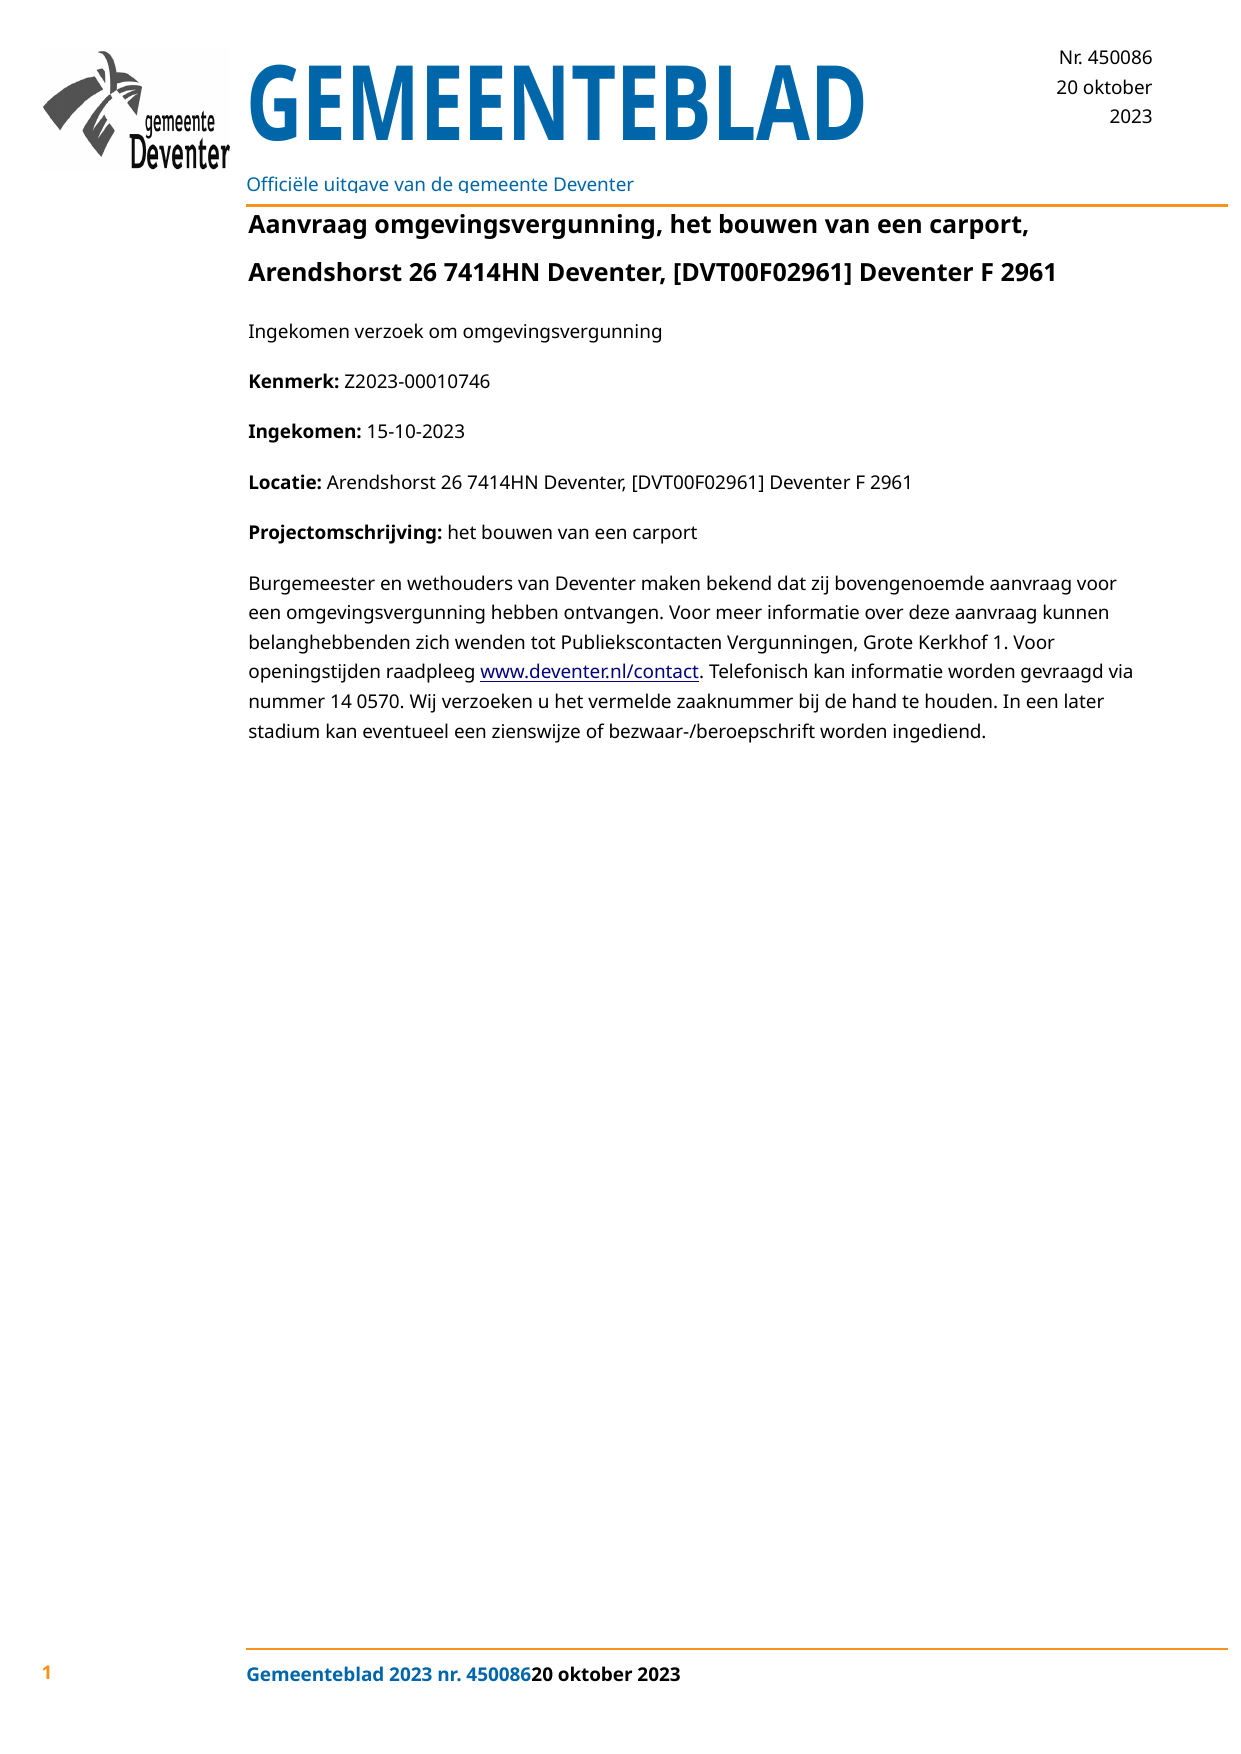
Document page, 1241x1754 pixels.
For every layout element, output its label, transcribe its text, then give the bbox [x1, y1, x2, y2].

picture [41, 47, 231, 172]
text Aanvraag omgevingsvergunning, het bouwen van een carport, Arendshorst 26 7414HN Deventer, [DVT00F02961] Deventer F 2961 [248, 207, 1152, 288]
text Projectomschrijving: het bouwen van een carport [248, 519, 1152, 545]
text Burgemeester en wethouders van Deventer maken bekend dat zij bovengenoemde aanvraag voor een omgevingsvergunning hebben ontvangen. Voor meer informatie over deze aanvraag kunnen belanghebbenden zich wenden tot Publiekscontacten Vergunningen, Grote Kerkhof 1. Voor openingstijden raadpleeg www.deventer.nl/contact. Telefonisch kan informatie worden gevraagd via nummer 14 0570. Wij verzoeken u het vermelde zaaknummer bij de hand te houden. In een later stadium kan eventueel een zienswijze of bezwaar-/beroepschrift worden ingediend. [248, 570, 1152, 744]
text Locatie: Arendshorst 26 7414HN Deventer, [DVT00F02961] Deventer F 2961 [248, 469, 1152, 495]
text Ingekomen verzoek om omgevingsvergunning [248, 318, 1152, 344]
text Kenmerk: Z2023-00010746 [248, 368, 1152, 394]
text Ingekomen: 15-10-2023 [248, 419, 1152, 444]
